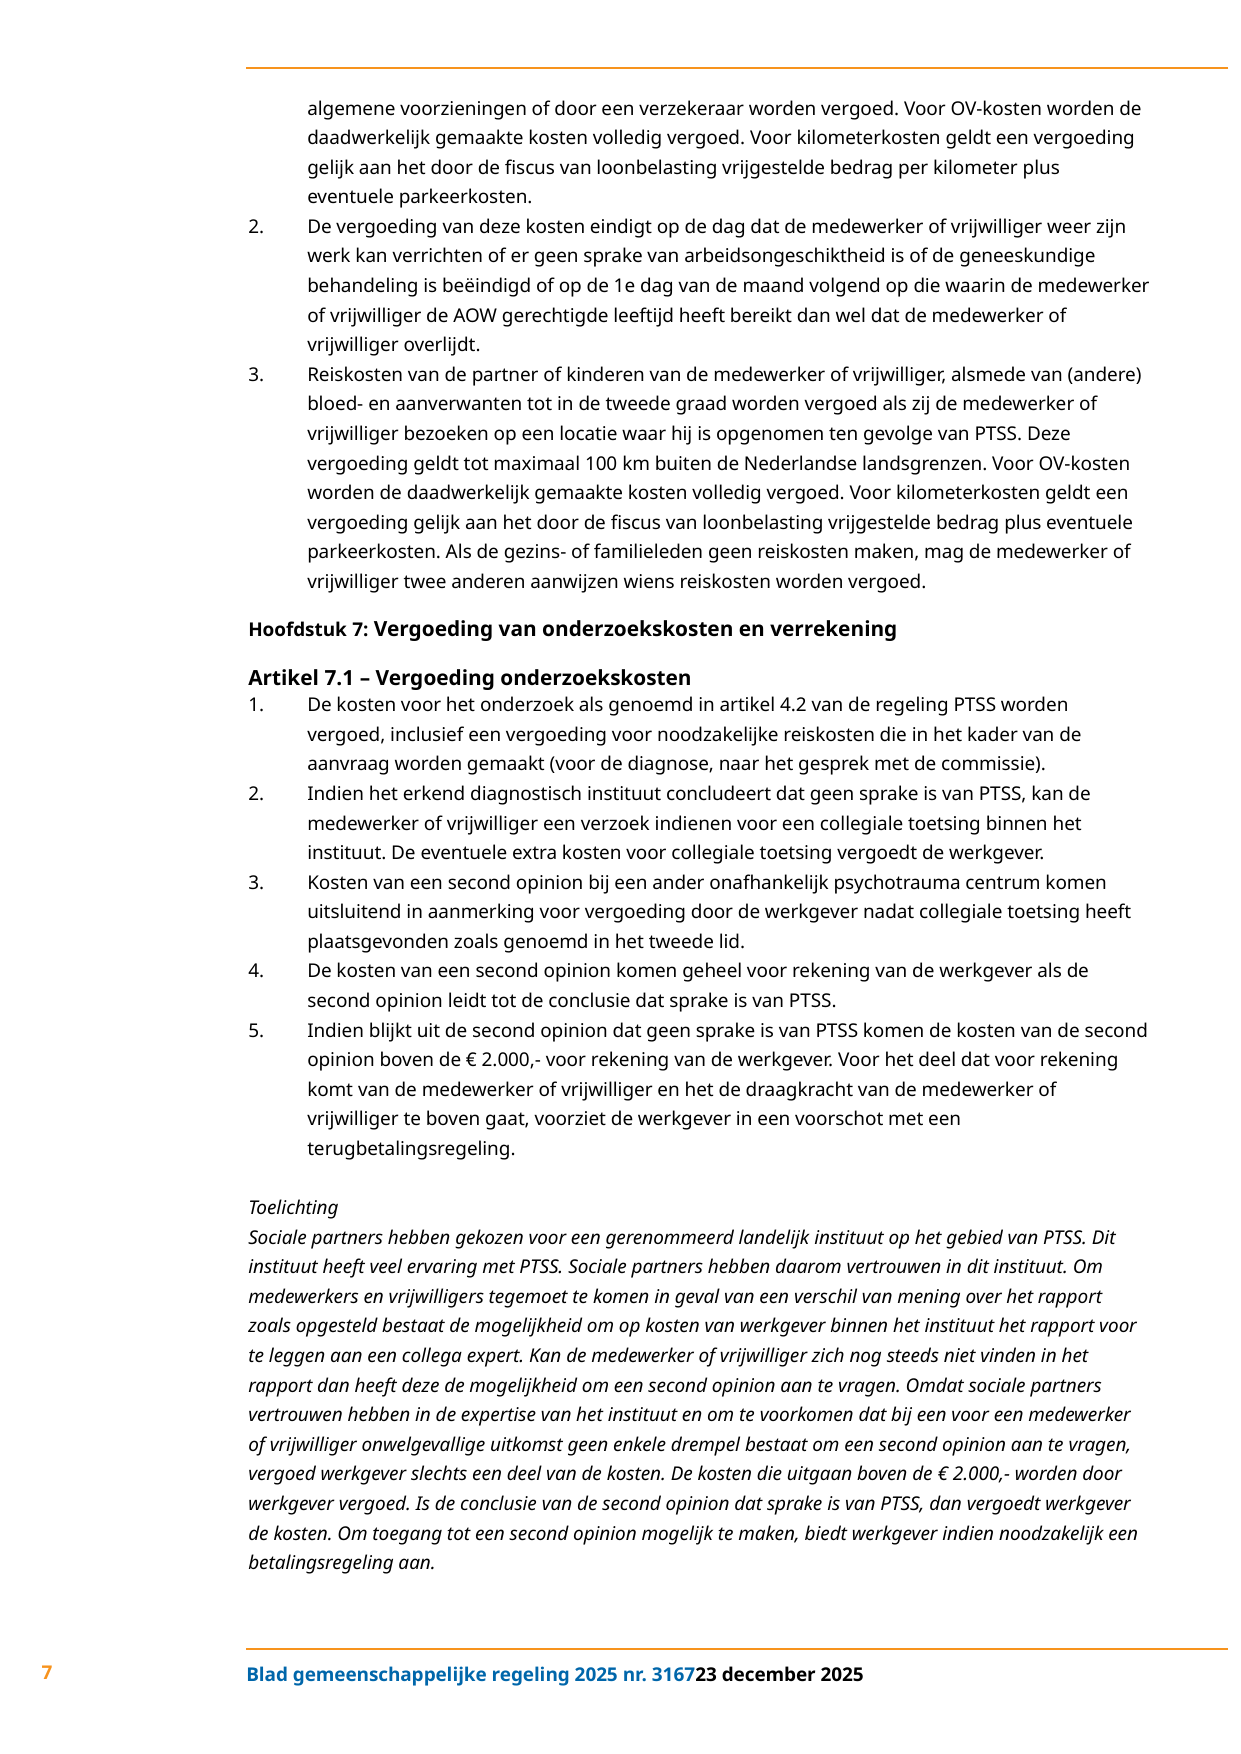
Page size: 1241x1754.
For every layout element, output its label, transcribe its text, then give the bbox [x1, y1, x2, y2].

list De vergoeding van deze kosten eindigt op de dag dat de medewerker of vrijwilliger weer zijn werk kan verrichten of er geen sprake van arbeidsongeschiktheid is of de geneeskundige behandeling is beëindigd of op de 1e dag van de maand volgend op die waarin de medewerker of vrijwilliger de AOW gerechtigde leeftijd heeft bereikt dan wel dat de medewerker of vrijwilliger overlijdt. [248, 213, 1152, 357]
list Kosten van een second opinion bij een ander onafhankelijk psychotrauma centrum komen uitsluitend in aanmerking voor vergoeding door de werkgever nadat collegiale toetsing heeft plaatsgevonden zoals genoemd in het tweede lid. [248, 869, 1152, 954]
list Indien het erkend diagnostisch instituut concludeert dat geen sprake is van PTSS, kan de medewerker of vrijwilliger een verzoek indienen voor een collegiale toetsing binnen het instituut. De eventuele extra kosten voor collegiale toetsing vergoedt de werkgever. [248, 780, 1152, 865]
list De kosten van een second opinion komen geheel voor rekening van de werkgever als de second opinion leidt tot de conclusie dat sprake is van PTSS. [248, 958, 1152, 1013]
list Indien blijkt uit de second opinion dat geen sprake is van PTSS komen de kosten van de second opinion boven de € 2.000,- voor rekening van de werkgever. Voor het deel dat voor rekening komt van de medewerker of vrijwilliger en het de draagkracht van de medewerker of vrijwilliger te boven gaat, voorziet de werkgever in een voorschot met een terugbetalingsregeling. [248, 1017, 1152, 1161]
text Toelichting [248, 1194, 1152, 1220]
list De kosten voor het onderzoek als genoemd in artikel 4.2 van de regeling PTSS worden vergoed, inclusief een vergoeding voor noodzakelijke reiskosten die in het kader van de aanvraag worden gemaakt (voor de diagnose, naar het gesprek met de commissie). [248, 691, 1152, 776]
text Sociale partners hebben gekozen voor een gerenommeerd landelijk instituut op het gebied van PTSS. Dit instituut heeft veel ervaring met PTSS. Sociale partners hebben daarom vertrouwen in dit instituut. Om medewerkers en vrijwilligers tegemoet te komen in geval van een verschil van mening over het rapport zoals opgesteld bestaat de mogelijkheid om op kosten van werkgever binnen het instituut het rapport voor te leggen aan een collega expert. Kan de medewerker of vrijwilliger zich nog steeds niet vinden in het rapport dan heeft deze de mogelijkheid om een second opinion aan te vragen. Omdat sociale partners vertrouwen hebben in de expertise van het instituut en om te voorkomen dat bij een voor een medewerker of vrijwilliger onwelgevallige uitkomst geen enkele drempel bestaat om een second opinion aan te vragen, vergoed werkgever slechts een deel van de kosten. De kosten die uitgaan boven de € 2.000,- worden door werkgever vergoed. Is de conclusie van de second opinion dat sprake is van PTSS, dan vergoedt werkgever de kosten. Om toegang tot een second opinion mogelijk te maken, biedt werkgever indien noodzakelijk een betalingsregeling aan. [248, 1224, 1152, 1575]
text Hoofdstuk 7: Vergoeding van onderzoekskosten en verrekening [248, 614, 1152, 642]
picture [41, 47, 231, 172]
list Reiskosten van de partner of kinderen van de medewerker of vrijwilliger, alsmede van (andere) bloed- en aanverwanten tot in de tweede graad worden vergoed als zij de medewerker of vrijwilliger bezoeken op een locatie waar hij is opgenomen ten gevolge van PTSS. Deze vergoeding geldt tot maximaal 100 km buiten de Nederlandse landsgrenzen. Voor OV-kosten worden de daadwerkelijk gemaakte kosten volledig vergoed. Voor kilometerkosten geldt een vergoeding gelijk aan het door de fiscus van loonbelasting vrijgestelde bedrag plus eventuele parkeerkosten. Als de gezins- of familieleden geen reiskosten maken, mag de medewerker of vrijwilliger twee anderen aanwijzen wiens reiskosten worden vergoed. [248, 361, 1152, 594]
list algemene voorzieningen of door een verzekeraar worden vergoed. Voor OV-kosten worden de daadwerkelijk gemaakte kosten volledig vergoed. Voor kilometerkosten geldt een vergoeding gelijk aan het door de fiscus van loonbelasting vrijgestelde bedrag per kilometer plus eventuele parkeerkosten. [248, 95, 1152, 209]
text Artikel 7.1 – Vergoeding onderzoekskosten [248, 663, 1152, 691]
